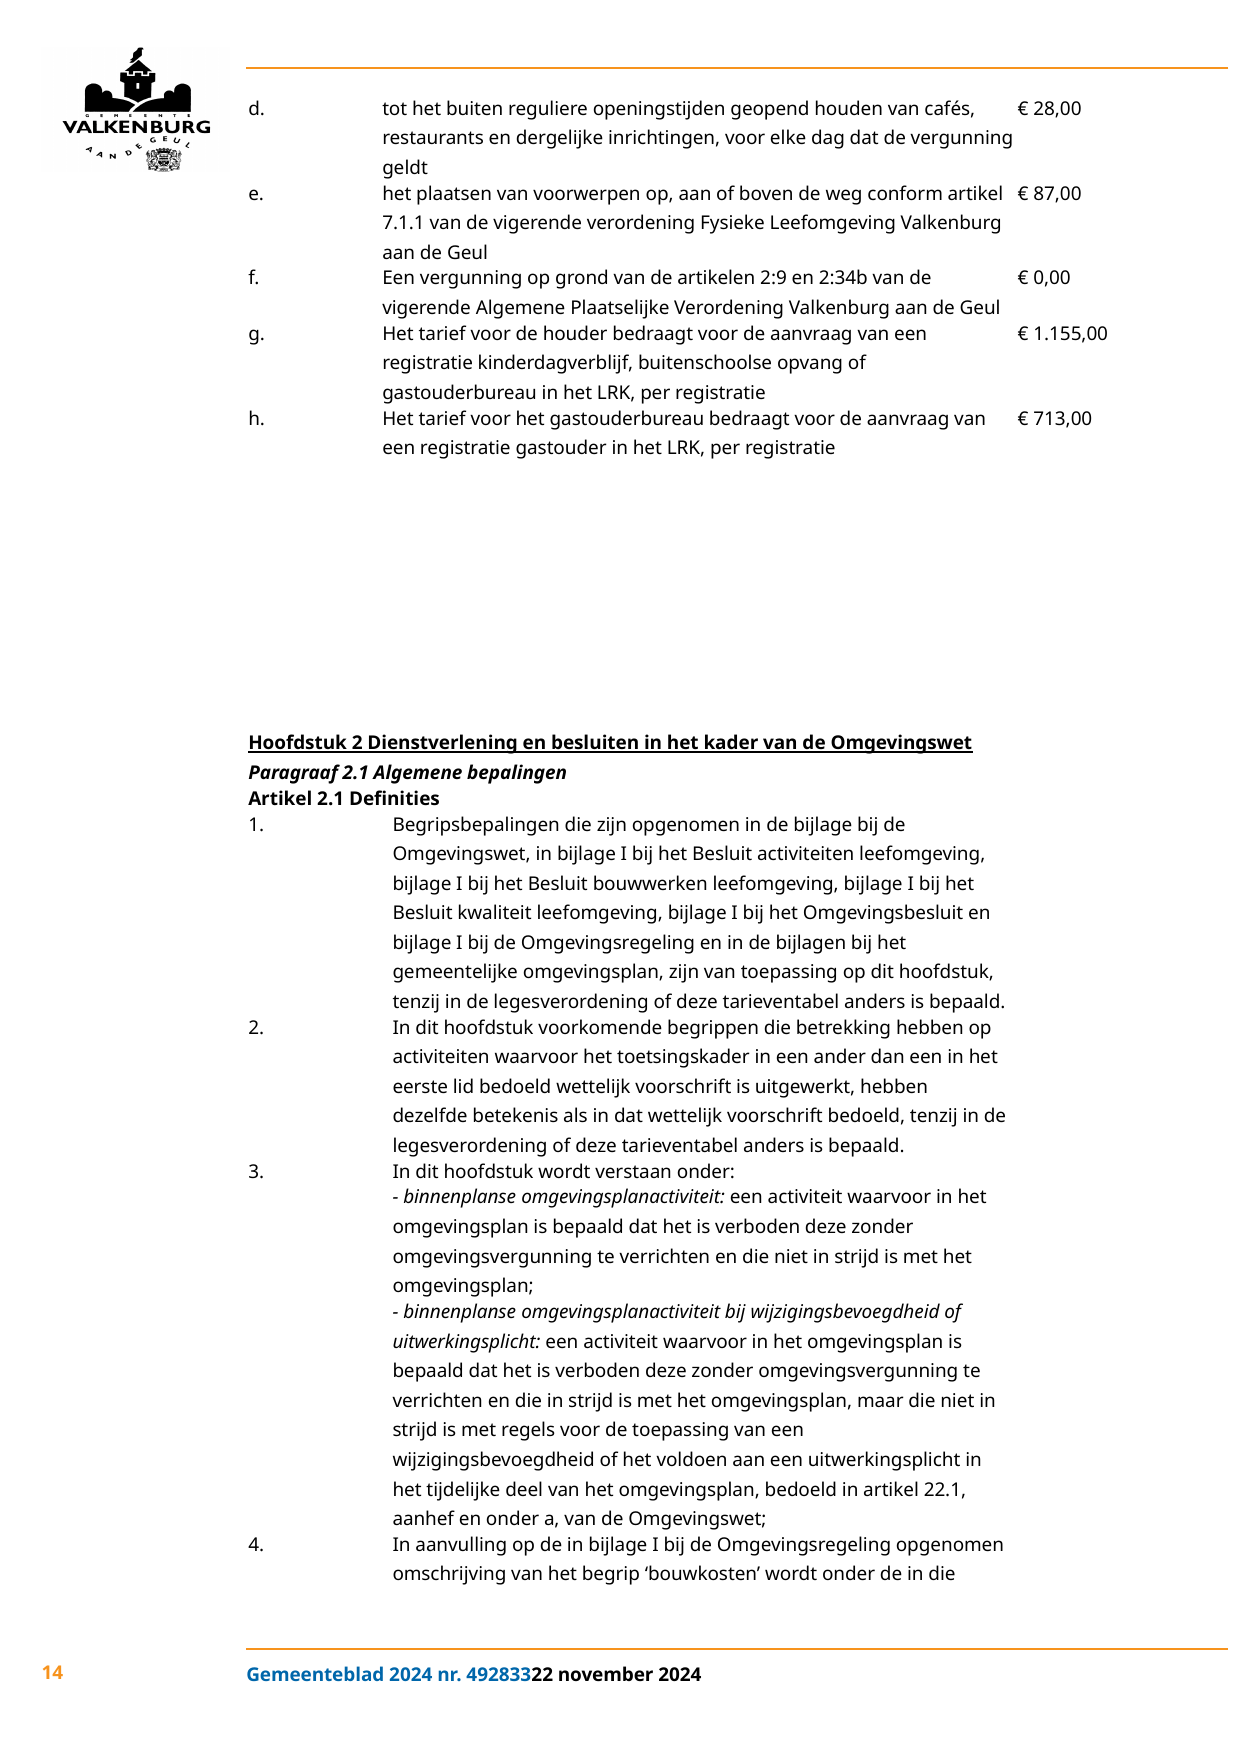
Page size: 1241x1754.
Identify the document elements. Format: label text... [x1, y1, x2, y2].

table_cell € 28,00 [1018, 95, 1152, 180]
table_cell 3. [248, 1158, 392, 1184]
table_cell Artikel 2.1 Definities [248, 785, 1007, 811]
table_cell € 1.155,00 [1018, 320, 1152, 405]
table_cell € 87,00 [1018, 180, 1152, 264]
table_cell g. [248, 320, 382, 405]
text Hoofdstuk 2 Dienstverlening en besluiten in het kader van de Omgevingswet [248, 729, 1152, 755]
table_cell [1007, 1531, 1152, 1586]
table_cell h. [248, 405, 382, 460]
table_cell 2. [248, 1014, 392, 1158]
table_cell Begripsbepalingen die zijn opgenomen in de bijlage bij de Omgevingswet, in bijlage I bij het Besluit activiteiten leefomgeving, bijlage I bij het Besluit bouwwerken leefomgeving, bijlage I bij het Besluit kwaliteit leefomgeving, bijlage I bij het Omgevingsbesluit en bijlage I bij de Omgevingsregeling en in de bijlagen bij het gemeentelijke omgevingsplan, zijn van toepassing op dit hoofdstuk, tenzij in de legesverordening of deze tarieventabel anders is bepaald. [392, 811, 1007, 1014]
table_cell - binnenplanse omgevingsplanactiviteit: een activiteit waarvoor in het omgevingsplan is bepaald dat het is verboden deze zonder omgevingsvergunning te verrichten en die niet in strijd is met het omgevingsplan; [392, 1184, 1007, 1298]
table_cell Het tarief voor het gastouderbureau bedraagt voor de aanvraag van een registratie gastouder in het LRK, per registratie [382, 405, 1017, 460]
table_cell tot het buiten reguliere openingstijden geopend houden van cafés, restaurants en dergelijke inrichtingen, voor elke dag dat de vergunning geldt [382, 95, 1017, 180]
table_cell [1007, 1298, 1152, 1531]
table_cell [1007, 1158, 1152, 1184]
table_cell In dit hoofdstuk wordt verstaan onder: [392, 1158, 1007, 1184]
table_cell d. [248, 95, 382, 180]
table_cell 4. [248, 1531, 392, 1586]
table_cell [1007, 785, 1152, 811]
table_cell het plaatsen van voorwerpen op, aan of boven de weg conform artikel 7.1.1 van de vigerende verordening Fysieke Leefomgeving Valkenburg aan de Geul [382, 180, 1017, 264]
table_cell Het tarief voor de houder bedraagt voor de aanvraag van een registratie kinderdagverblijf, buitenschoolse opvang of gastouderbureau in het LRK, per registratie [382, 320, 1017, 405]
table_cell [1007, 811, 1152, 1014]
table_cell 1. [248, 811, 392, 1014]
table_header Paragraaf 2.1 Algemene bepalingen [248, 759, 1007, 785]
table_cell [248, 1184, 392, 1298]
table_header [1007, 759, 1152, 785]
table_cell € 0,00 [1018, 265, 1152, 320]
table_cell In dit hoofdstuk voorkomende begrippen die betrekking hebben op activiteiten waarvoor het toetsingskader in een ander dan een in het eerste lid bedoeld wettelijk voorschrift is uitgewerkt, hebben dezelfde betekenis als in dat wettelijk voorschrift bedoeld, tenzij in de legesverordening of deze tarieventabel anders is bepaald. [392, 1014, 1007, 1158]
table_cell € 713,00 [1018, 405, 1152, 460]
table_cell [1007, 1014, 1152, 1158]
table_cell [248, 1298, 392, 1531]
table_cell f. [248, 265, 382, 320]
picture [41, 47, 231, 172]
table_cell [1007, 1184, 1152, 1298]
table_cell - binnenplanse omgevingsplanactiviteit bij wijzigingsbevoegdheid of uitwerkingsplicht: een activiteit waarvoor in het omgevingsplan is bepaald dat het is verboden deze zonder omgevingsvergunning te verrichten en die in strijd is met het omgevingsplan, maar die niet in strijd is met regels voor de toepassing van een wijzigingsbevoegdheid of het voldoen aan een uitwerkingsplicht in het tijdelijke deel van het omgevingsplan, bedoeld in artikel 22.1, aanhef en onder a, van de Omgevingswet; [392, 1298, 1007, 1531]
table_cell e. [248, 180, 382, 264]
table_cell In aanvulling op de in bijlage I bij de Omgevingsregeling opgenomen omschrijving van het begrip ‘bouwkosten’ wordt onder de in die [392, 1531, 1007, 1586]
table_cell Een vergunning op grond van de artikelen 2:9 en 2:34b van de vigerende Algemene Plaatselijke Verordening Valkenburg aan de Geul [382, 265, 1017, 320]
